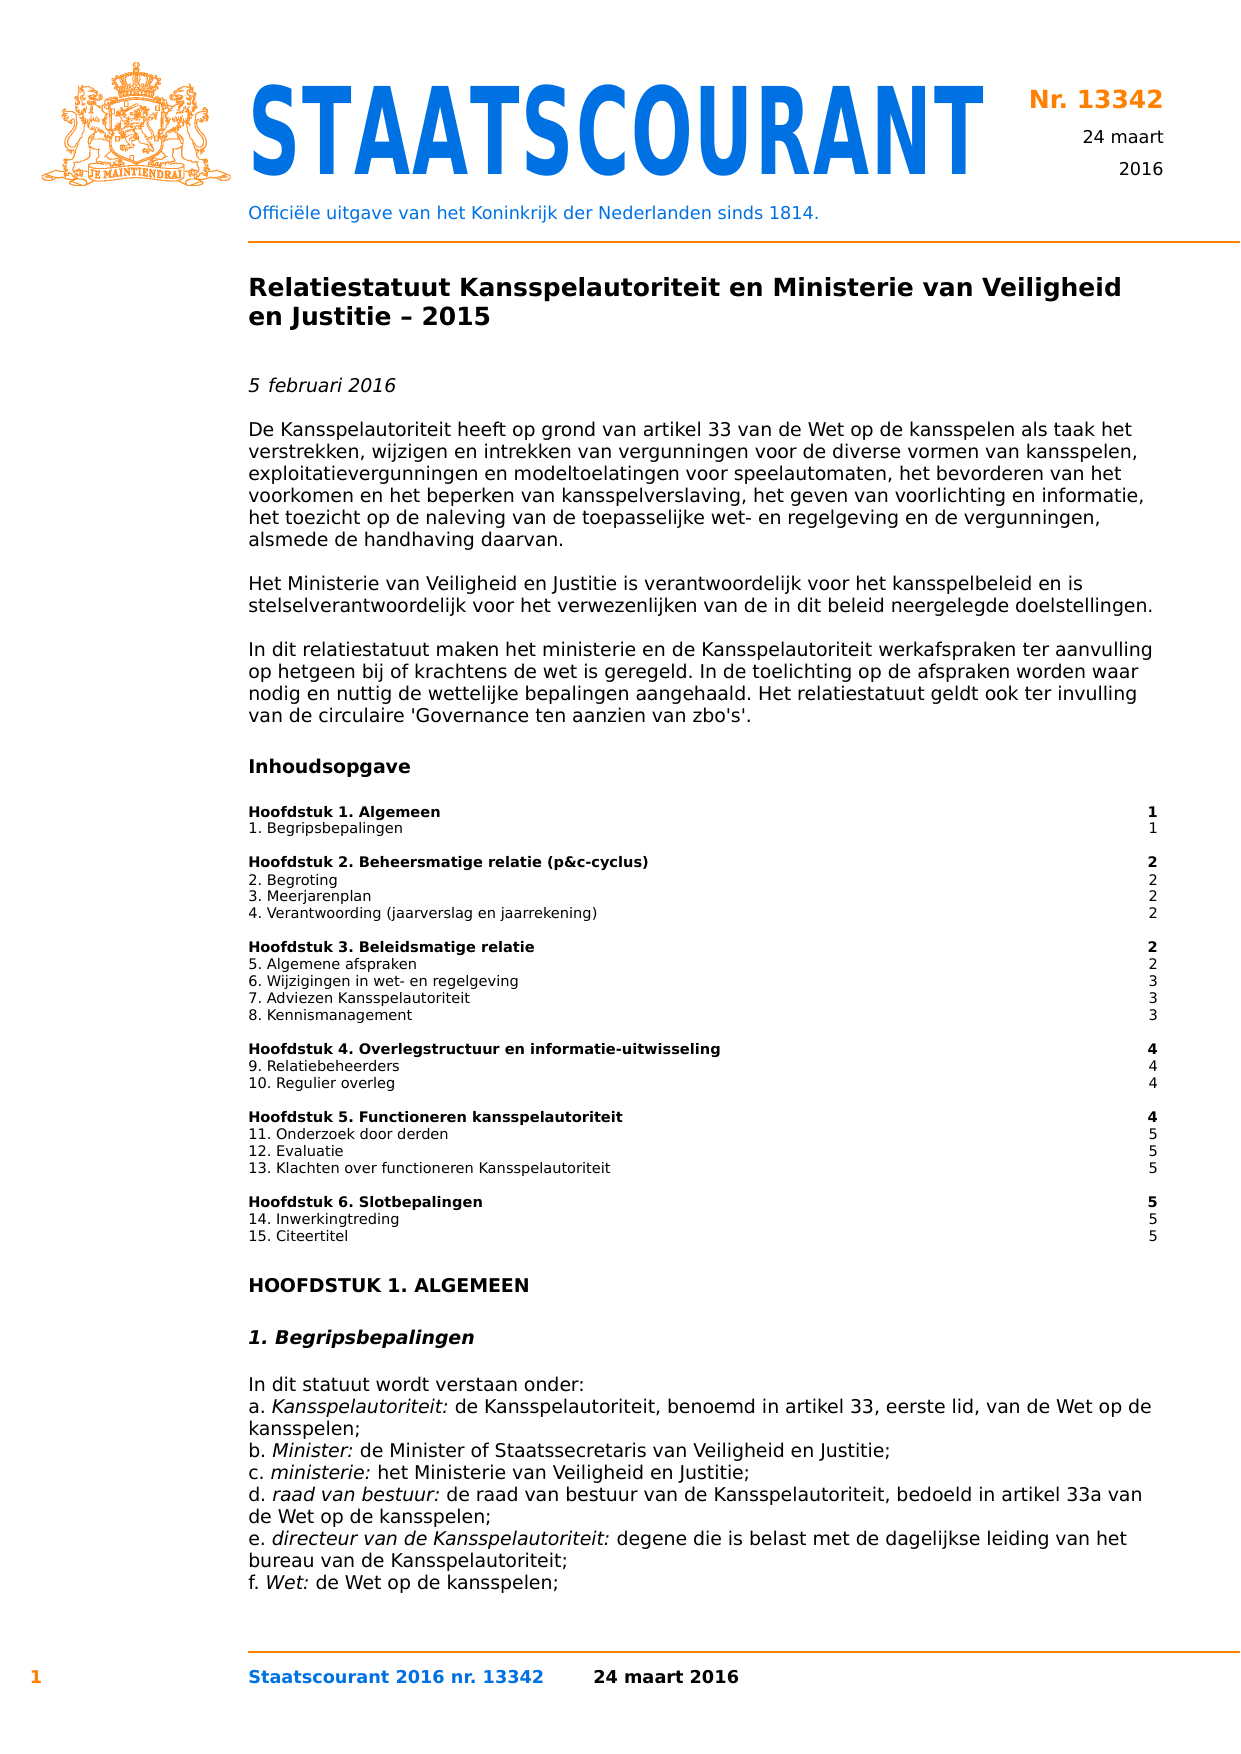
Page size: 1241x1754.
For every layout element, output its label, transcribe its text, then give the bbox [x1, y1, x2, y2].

table_cell 5. Algemene afspraken [248, 956, 1026, 973]
table_cell 10. Regulier overleg [248, 1075, 1026, 1092]
table_cell 7. Adviezen Kansspelautoriteit [248, 990, 1026, 1007]
table_cell 24 maart [998, 121, 1240, 153]
table_cell 5 [1026, 1160, 1163, 1177]
subtitle HOOFDSTUK 1. ALGEMEEN [248, 1275, 1163, 1297]
table_cell 11. Onderzoek door derden [248, 1126, 1026, 1143]
table_cell 2 [1026, 854, 1163, 871]
table_header 1 [1026, 804, 1163, 820]
table_cell [248, 922, 1026, 939]
table_cell 9. Relatiebeheerders [248, 1058, 1026, 1075]
table_cell 2 [1026, 939, 1163, 956]
table_cell 3 [1026, 973, 1163, 990]
table_cell Hoofdstuk 5. Functioneren kansspelautoriteit [248, 1109, 1026, 1126]
table_cell 13. Klachten over functioneren Kansspelautoriteit [248, 1160, 1026, 1177]
table_cell 4 [1026, 1058, 1163, 1075]
table_cell 2 [1026, 905, 1163, 922]
table_cell 2 [1026, 956, 1163, 973]
table_cell 3 [1026, 1007, 1163, 1024]
table_cell 12. Evaluatie [248, 1143, 1026, 1160]
table_cell 5 [1026, 1194, 1163, 1211]
table_cell [248, 1024, 1026, 1041]
text b. Minister: de Minister of Staatssecretaris van Veiligheid en Justitie; [248, 1440, 1163, 1462]
table_header Hoofdstuk 1. Algemeen [248, 804, 1026, 820]
table_header STAATSCOURANT [248, 62, 998, 203]
table_cell 3 [1026, 990, 1163, 1007]
subtitle Relatiestatuut Kansspelautoriteit en Ministerie van Veiligheid en Justitie – 2015 [248, 273, 1163, 331]
text e. directeur van de Kansspelautoriteit: degene die is belast met de dagelijkse leiding van het bureau van de Kansspelautoriteit; [248, 1528, 1163, 1572]
subtitle Inhoudsopgave [248, 756, 1163, 778]
table_cell 5 [1026, 1228, 1163, 1245]
table_cell 5 [1026, 1143, 1163, 1160]
table_cell Hoofdstuk 2. Beheersmatige relatie (p&c-cyclus) [248, 854, 1026, 871]
table_cell 4 [1026, 1041, 1163, 1058]
table_cell [1026, 1024, 1163, 1041]
text In dit statuut wordt verstaan onder: [248, 1374, 1163, 1396]
table_cell 15. Citeertitel [248, 1228, 1026, 1245]
table_cell 5 [1026, 1211, 1163, 1228]
table_cell 2 [1026, 871, 1163, 888]
table_cell 4 [1026, 1109, 1163, 1126]
table_header [25, 62, 248, 241]
table_header Nr. 13342 [998, 62, 1240, 121]
table_cell Hoofdstuk 3. Beleidsmatige relatie [248, 939, 1026, 956]
table_cell 4. Verantwoording (jaarverslag en jaarrekening) [248, 905, 1026, 922]
text c. ministerie: het Ministerie van Veiligheid en Justitie; [248, 1462, 1163, 1484]
table_cell [1026, 1177, 1163, 1194]
table_cell 5 [1026, 1126, 1163, 1143]
table_cell Hoofdstuk 4. Overlegstructuur en informatie-uitwisseling [248, 1041, 1026, 1058]
table_cell 4 [1026, 1075, 1163, 1092]
table_cell Officiële uitgave van het Koninkrijk der Nederlanden sinds 1814. [248, 203, 1240, 241]
text De Kansspelautoriteit heeft op grond van artikel 33 van de Wet op de kansspelen als taak het verstrekken, wijzigen en intrekken van vergunningen voor de diverse vormen van kansspelen, exploitatievergunningen en modeltoelatingen voor speelautomaten, het bevorderen van het voorkomen en het beperken van kansspelverslaving, het geven van voorlichting en informatie, het toezicht op de naleving van de toepasselijke wet- en regelgeving en de vergunningen, alsmede de handhaving daarvan. [248, 419, 1163, 551]
table_cell [1026, 838, 1163, 854]
table_cell 2. Begroting [248, 871, 1026, 888]
table_cell 8. Kennismanagement [248, 1007, 1026, 1024]
table_cell 1 [1026, 820, 1163, 837]
table_cell [248, 1092, 1026, 1109]
table_cell [248, 1177, 1026, 1194]
table_cell 14. Inwerkingtreding [248, 1211, 1026, 1228]
table_cell 3. Meerjarenplan [248, 888, 1026, 905]
text d. raad van bestuur: de raad van bestuur van de Kansspelautoriteit, bedoeld in artikel 33a van de Wet op de kansspelen; [248, 1484, 1163, 1528]
table_cell 2016 [998, 153, 1240, 203]
table_cell 2 [1026, 888, 1163, 905]
text 5 februari 2016 [248, 375, 1163, 397]
table_cell [1026, 1092, 1163, 1109]
table_cell [1026, 922, 1163, 939]
table_cell Hoofdstuk 6. Slotbepalingen [248, 1194, 1026, 1211]
text In dit relatiestatuut maken het ministerie en de Kansspelautoriteit werkafspraken ter aanvulling op hetgeen bij of krachtens de wet is geregeld. In de toelichting op de afspraken worden waar nodig en nuttig de wettelijke bepalingen aangehaald. Het relatiestatuut geldt ook ter invulling van de circulaire 'Governance ten aanzien van zbo's'. [248, 638, 1163, 726]
text Het Ministerie van Veiligheid en Justitie is verantwoordelijk voor het kansspelbeleid en is stelselverantwoordelijk voor het verwezenlijken van de in dit beleid neergelegde doelstellingen. [248, 573, 1163, 617]
text a. Kansspelautoriteit: de Kansspelautoriteit, benoemd in artikel 33, eerste lid, van de Wet op de kansspelen; [248, 1396, 1163, 1440]
subtitle 1. Begripsbepalingen [248, 1327, 1163, 1349]
table_cell 6. Wijzigingen in wet- en regelgeving [248, 973, 1026, 990]
text f. Wet: de Wet op de kansspelen; [248, 1572, 1163, 1594]
picture [41, 62, 231, 186]
table_cell 1. Begripsbepalingen [248, 820, 1026, 837]
table_cell [248, 838, 1026, 854]
